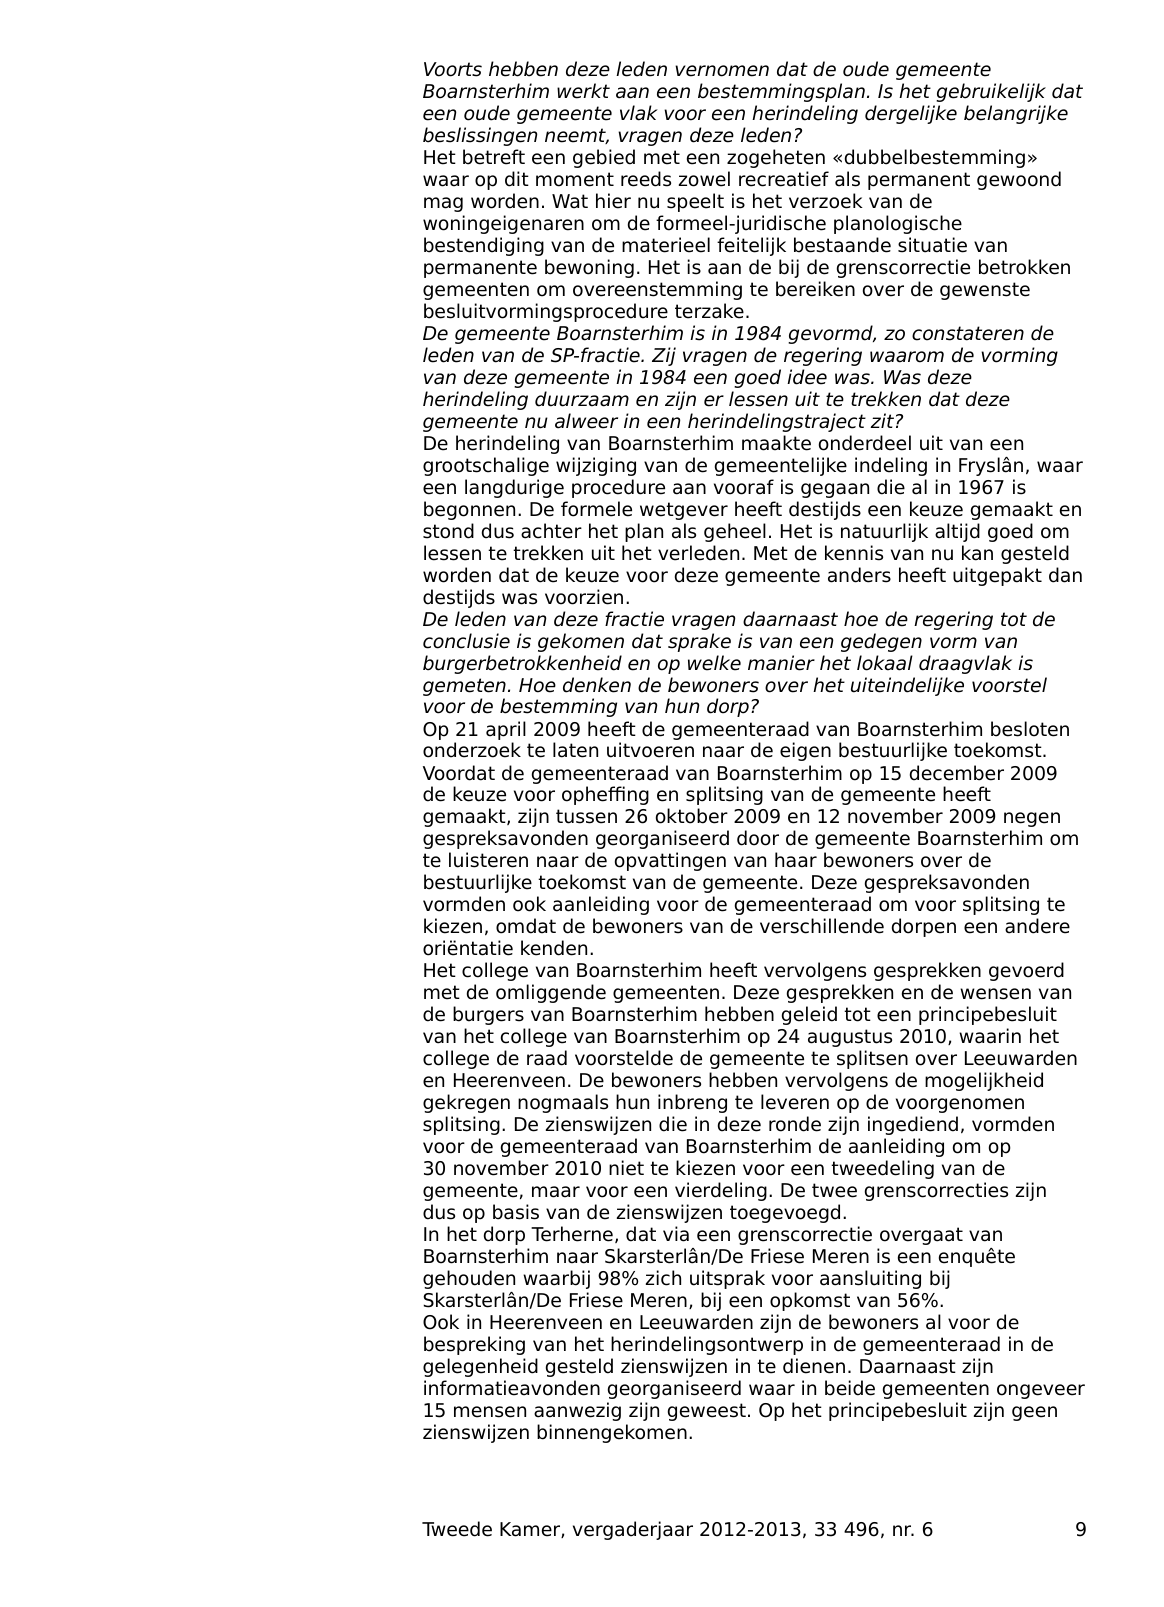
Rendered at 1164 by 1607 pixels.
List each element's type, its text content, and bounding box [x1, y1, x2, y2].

text Voorts hebben deze leden vernomen dat de oude gemeente Boarnsterhim werkt aan een bestemmingsplan. Is het gebruikelijk dat een oude gemeente vlak voor een herindeling dergelijke belangrijke beslissingen neemt, vragen deze leden? [422, 59, 1087, 147]
text De leden van deze fractie vragen daarnaast hoe de regering tot de conclusie is gekomen dat sprake is van een gedegen vorm van burgerbetrokkenheid en op welke manier het lokaal draagvlak is gemeten. Hoe denken de bewoners over het uiteindelijke voorstel voor de bestemming van hun dorp? [422, 608, 1087, 718]
text De gemeente Boarnsterhim is in 1984 gevormd, zo constateren de leden van de SP-fractie. Zij vragen de regering waarom de vorming van deze gemeente in 1984 een goed idee was. Was deze herindeling duurzaam en zijn er lessen uit te trekken dat deze gemeente nu alweer in een herindelingstraject zit? [422, 323, 1087, 433]
text Het betreft een gebied met een zogeheten «dubbelbestemming» waar op dit moment reeds zowel recreatief als permanent gewoond mag worden. Wat hier nu speelt is het verzoek van de woningeigenaren om de formeel-juridische planologische bestendiging van de materieel feitelijk bestaande situatie van permanente bewoning. Het is aan de bij de grenscorrectie betrokken gemeenten om overeenstemming te bereiken over de gewenste besluitvormingsprocedure terzake. [422, 147, 1087, 323]
text Op 21 april 2009 heeft de gemeenteraad van Boarnsterhim besloten onderzoek te laten uitvoeren naar de eigen bestuurlijke toekomst. Voordat de gemeenteraad van Boarnsterhim op 15 december 2009 de keuze voor opheffing en splitsing van de gemeente heeft gemaakt, zijn tussen 26 oktober 2009 en 12 november 2009 negen gespreksavonden georganiseerd door de gemeente Boarnsterhim om te luisteren naar de opvattingen van haar bewoners over de bestuurlijke toekomst van de gemeente. Deze gespreksavonden vormden ook aanleiding voor de gemeenteraad om voor splitsing te kiezen, omdat de bewoners van de verschillende dorpen een andere oriëntatie kenden. [422, 718, 1087, 960]
text Ook in Heerenveen en Leeuwarden zijn de bewoners al voor de bespreking van het herindelingsontwerp in de gemeenteraad in de gelegenheid gesteld zienswijzen in te dienen. Daarnaast zijn informatieavonden georganiseerd waar in beide gemeenten ongeveer 15 mensen aanwezig zijn geweest. Op het principebesluit zijn geen zienswijzen binnengekomen. [422, 1312, 1087, 1444]
text In het dorp Terherne, dat via een grenscorrectie overgaat van Boarnsterhim naar Skarsterlân/De Friese Meren is een enquête gehouden waarbij 98% zich uitsprak voor aansluiting bij Skarsterlân/De Friese Meren, bij een opkomst van 56%. [422, 1224, 1087, 1312]
text Het college van Boarnsterhim heeft vervolgens gesprekken gevoerd met de omliggende gemeenten. Deze gesprekken en de wensen van de burgers van Boarnsterhim hebben geleid tot een principebesluit van het college van Boarnsterhim op 24 augustus 2010, waarin het college de raad voorstelde de gemeente te splitsen over Leeuwarden en Heerenveen. De bewoners hebben vervolgens de mogelijkheid gekregen nogmaals hun inbreng te leveren op de voorgenomen splitsing. De zienswijzen die in deze ronde zijn ingediend, vormden voor de gemeenteraad van Boarnsterhim de aanleiding om op 30 november 2010 niet te kiezen voor een tweedeling van de gemeente, maar voor een vierdeling. De twee grenscorrecties zijn dus op basis van de zienswijzen toegevoegd. [422, 960, 1087, 1224]
text De herindeling van Boarnsterhim maakte onderdeel uit van een grootschalige wijziging van de gemeentelijke indeling in Fryslân, waar een langdurige procedure aan vooraf is gegaan die al in 1967 is begonnen. De formele wetgever heeft destijds een keuze gemaakt en stond dus achter het plan als geheel. Het is natuurlijk altijd goed om lessen te trekken uit het verleden. Met de kennis van nu kan gesteld worden dat de keuze voor deze gemeente anders heeft uitgepakt dan destijds was voorzien. [422, 433, 1087, 608]
